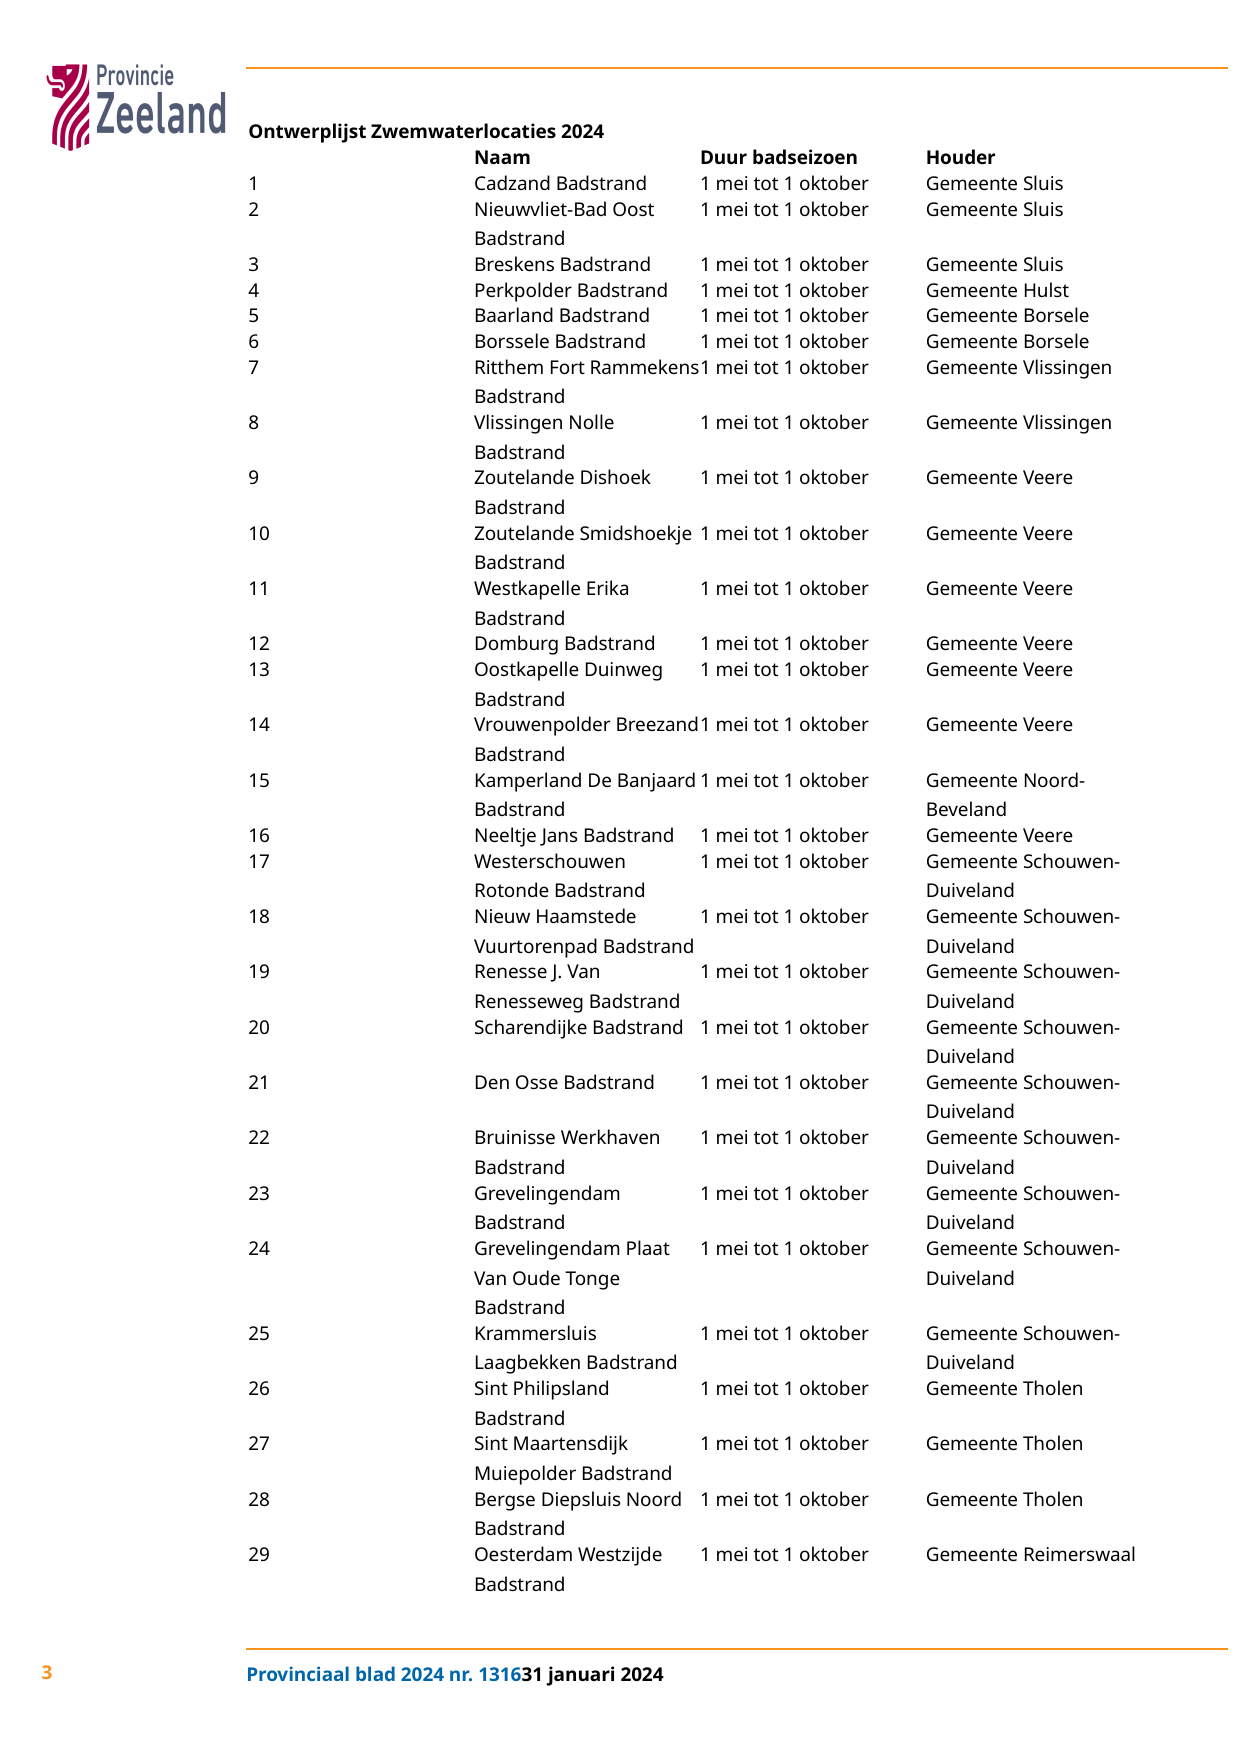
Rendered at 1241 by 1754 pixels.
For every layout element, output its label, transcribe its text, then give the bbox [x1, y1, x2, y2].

table_cell 22 [248, 1125, 474, 1180]
table_cell Gemeente Sluis [926, 196, 1152, 251]
table_cell Gemeente Veere [926, 822, 1152, 848]
table_cell Gemeente Veere [926, 631, 1152, 656]
table_cell 1 mei tot 1 oktober [700, 328, 926, 354]
table_cell Neeltje Jans Badstrand [474, 822, 700, 848]
table_cell Gemeente Noord-Beveland [926, 767, 1152, 822]
table_cell Bergse Diepsluis Noord Badstrand [474, 1486, 700, 1541]
table_cell Gemeente Veere [926, 520, 1152, 575]
table_cell 1 mei tot 1 oktober [700, 251, 926, 277]
table_cell 23 [248, 1180, 474, 1235]
table_cell 2 [248, 196, 474, 251]
table_cell Den Osse Badstrand [474, 1069, 700, 1124]
table_cell Gemeente Schouwen-Duiveland [926, 1235, 1152, 1320]
table_cell Grevelingendam Plaat Van Oude Tonge Badstrand [474, 1235, 700, 1320]
table_cell 13 [248, 656, 474, 712]
table_cell Gemeente Vlissingen [926, 409, 1152, 464]
table_cell 1 mei tot 1 oktober [700, 409, 926, 464]
table_cell Gemeente Tholen [926, 1431, 1152, 1486]
table_cell 1 mei tot 1 oktober [700, 712, 926, 767]
table_cell Gemeente Reimerswaal [926, 1541, 1152, 1597]
table_cell Bruinisse Werkhaven Badstrand [474, 1125, 700, 1180]
table_cell 1 mei tot 1 oktober [700, 354, 926, 409]
table_cell Domburg Badstrand [474, 631, 700, 656]
table_header [248, 144, 474, 170]
table_cell 1 mei tot 1 oktober [700, 520, 926, 575]
table_cell Zoutelande Dishoek Badstrand [474, 465, 700, 520]
table_cell Gemeente Schouwen-Duiveland [926, 1125, 1152, 1180]
table_cell Grevelingendam Badstrand [474, 1180, 700, 1235]
table_cell 25 [248, 1320, 474, 1375]
table_cell Gemeente Tholen [926, 1375, 1152, 1431]
table_cell Gemeente Vlissingen [926, 354, 1152, 409]
table_cell 24 [248, 1235, 474, 1320]
table_cell Gemeente Veere [926, 656, 1152, 712]
table_cell 8 [248, 409, 474, 464]
table_cell Kamperland De Banjaard Badstrand [474, 767, 700, 822]
table_cell 1 mei tot 1 oktober [700, 1431, 926, 1486]
table_cell Scharendijke Badstrand [474, 1014, 700, 1069]
table_cell 1 mei tot 1 oktober [700, 1125, 926, 1180]
table_cell Gemeente Tholen [926, 1486, 1152, 1541]
table_cell Westerschouwen Rotonde Badstrand [474, 848, 700, 903]
table_cell Gemeente Schouwen-Duiveland [926, 848, 1152, 903]
table_cell 1 mei tot 1 oktober [700, 656, 926, 712]
table_cell 4 [248, 277, 474, 302]
table_cell Gemeente Schouwen-Duiveland [926, 1180, 1152, 1235]
table_cell 1 mei tot 1 oktober [700, 196, 926, 251]
table_cell Breskens Badstrand [474, 251, 700, 277]
table_cell 19 [248, 959, 474, 1014]
table_cell 1 mei tot 1 oktober [700, 822, 926, 848]
table_cell Sint Maartensdijk Muiepolder Badstrand [474, 1431, 700, 1486]
table_cell 1 mei tot 1 oktober [700, 277, 926, 302]
table_cell Gemeente Borsele [926, 303, 1152, 328]
table_cell Perkpolder Badstrand [474, 277, 700, 302]
table_cell 20 [248, 1014, 474, 1069]
table_cell 1 mei tot 1 oktober [700, 465, 926, 520]
table_cell 16 [248, 822, 474, 848]
table_cell Zoutelande Smidshoekje Badstrand [474, 520, 700, 575]
table_cell Nieuwvliet-Bad Oost Badstrand [474, 196, 700, 251]
table_cell Vlissingen Nolle Badstrand [474, 409, 700, 464]
table_cell 21 [248, 1069, 474, 1124]
table_cell Gemeente Hulst [926, 277, 1152, 302]
table_cell 12 [248, 631, 474, 656]
table_cell 1 mei tot 1 oktober [700, 767, 926, 822]
table_cell 3 [248, 251, 474, 277]
table_cell 1 mei tot 1 oktober [700, 1375, 926, 1431]
table_cell 10 [248, 520, 474, 575]
table_cell Ritthem Fort Rammekens Badstrand [474, 354, 700, 409]
table_cell 18 [248, 903, 474, 958]
table_cell 1 mei tot 1 oktober [700, 1180, 926, 1235]
table_cell Gemeente Sluis [926, 170, 1152, 196]
table_cell Gemeente Veere [926, 575, 1152, 631]
table_cell 1 mei tot 1 oktober [700, 170, 926, 196]
table_cell 1 mei tot 1 oktober [700, 1320, 926, 1375]
table_cell 1 mei tot 1 oktober [700, 959, 926, 1014]
table_cell 9 [248, 465, 474, 520]
table_cell 1 mei tot 1 oktober [700, 303, 926, 328]
table_cell Oostkapelle Duinweg Badstrand [474, 656, 700, 712]
table_cell 1 mei tot 1 oktober [700, 631, 926, 656]
table_cell Vrouwenpolder Breezand Badstrand [474, 712, 700, 767]
table_cell Gemeente Veere [926, 712, 1152, 767]
table_cell 1 mei tot 1 oktober [700, 1486, 926, 1541]
table_cell 15 [248, 767, 474, 822]
table_cell Nieuw Haamstede Vuurtorenpad Badstrand [474, 903, 700, 958]
picture [41, 47, 231, 172]
table_cell 1 mei tot 1 oktober [700, 903, 926, 958]
text Ontwerplijst Zwemwaterlocaties 2024 [248, 116, 1152, 144]
table_cell 11 [248, 575, 474, 631]
table_header Houder [926, 144, 1152, 170]
table_cell Westkapelle Erika Badstrand [474, 575, 700, 631]
table_header Duur badseizoen [700, 144, 926, 170]
table_cell 28 [248, 1486, 474, 1541]
table_cell 1 mei tot 1 oktober [700, 848, 926, 903]
table_cell 1 mei tot 1 oktober [700, 1541, 926, 1597]
table_cell Gemeente Sluis [926, 251, 1152, 277]
table_cell Cadzand Badstrand [474, 170, 700, 196]
table_cell 1 mei tot 1 oktober [700, 1014, 926, 1069]
table_cell Renesse J. Van Renesseweg Badstrand [474, 959, 700, 1014]
table_header Naam [474, 144, 700, 170]
table_cell Oesterdam Westzijde Badstrand [474, 1541, 700, 1597]
table_cell 7 [248, 354, 474, 409]
table_cell Gemeente Schouwen-Duiveland [926, 1014, 1152, 1069]
table_cell Gemeente Schouwen-Duiveland [926, 959, 1152, 1014]
table_cell Gemeente Veere [926, 465, 1152, 520]
table_cell 5 [248, 303, 474, 328]
table_cell Gemeente Schouwen-Duiveland [926, 903, 1152, 958]
table_cell 1 mei tot 1 oktober [700, 575, 926, 631]
table_cell Sint Philipsland Badstrand [474, 1375, 700, 1431]
table_cell 14 [248, 712, 474, 767]
table_cell 26 [248, 1375, 474, 1431]
table_cell 6 [248, 328, 474, 354]
table_cell Baarland Badstrand [474, 303, 700, 328]
table_cell Krammersluis Laagbekken Badstrand [474, 1320, 700, 1375]
table_cell Borssele Badstrand [474, 328, 700, 354]
table_cell Gemeente Borsele [926, 328, 1152, 354]
table_cell 1 mei tot 1 oktober [700, 1069, 926, 1124]
table_cell 17 [248, 848, 474, 903]
table_cell 29 [248, 1541, 474, 1597]
table_cell 1 mei tot 1 oktober [700, 1235, 926, 1320]
table_cell 27 [248, 1431, 474, 1486]
table_cell Gemeente Schouwen-Duiveland [926, 1069, 1152, 1124]
table_cell 1 [248, 170, 474, 196]
table_cell Gemeente Schouwen-Duiveland [926, 1320, 1152, 1375]
